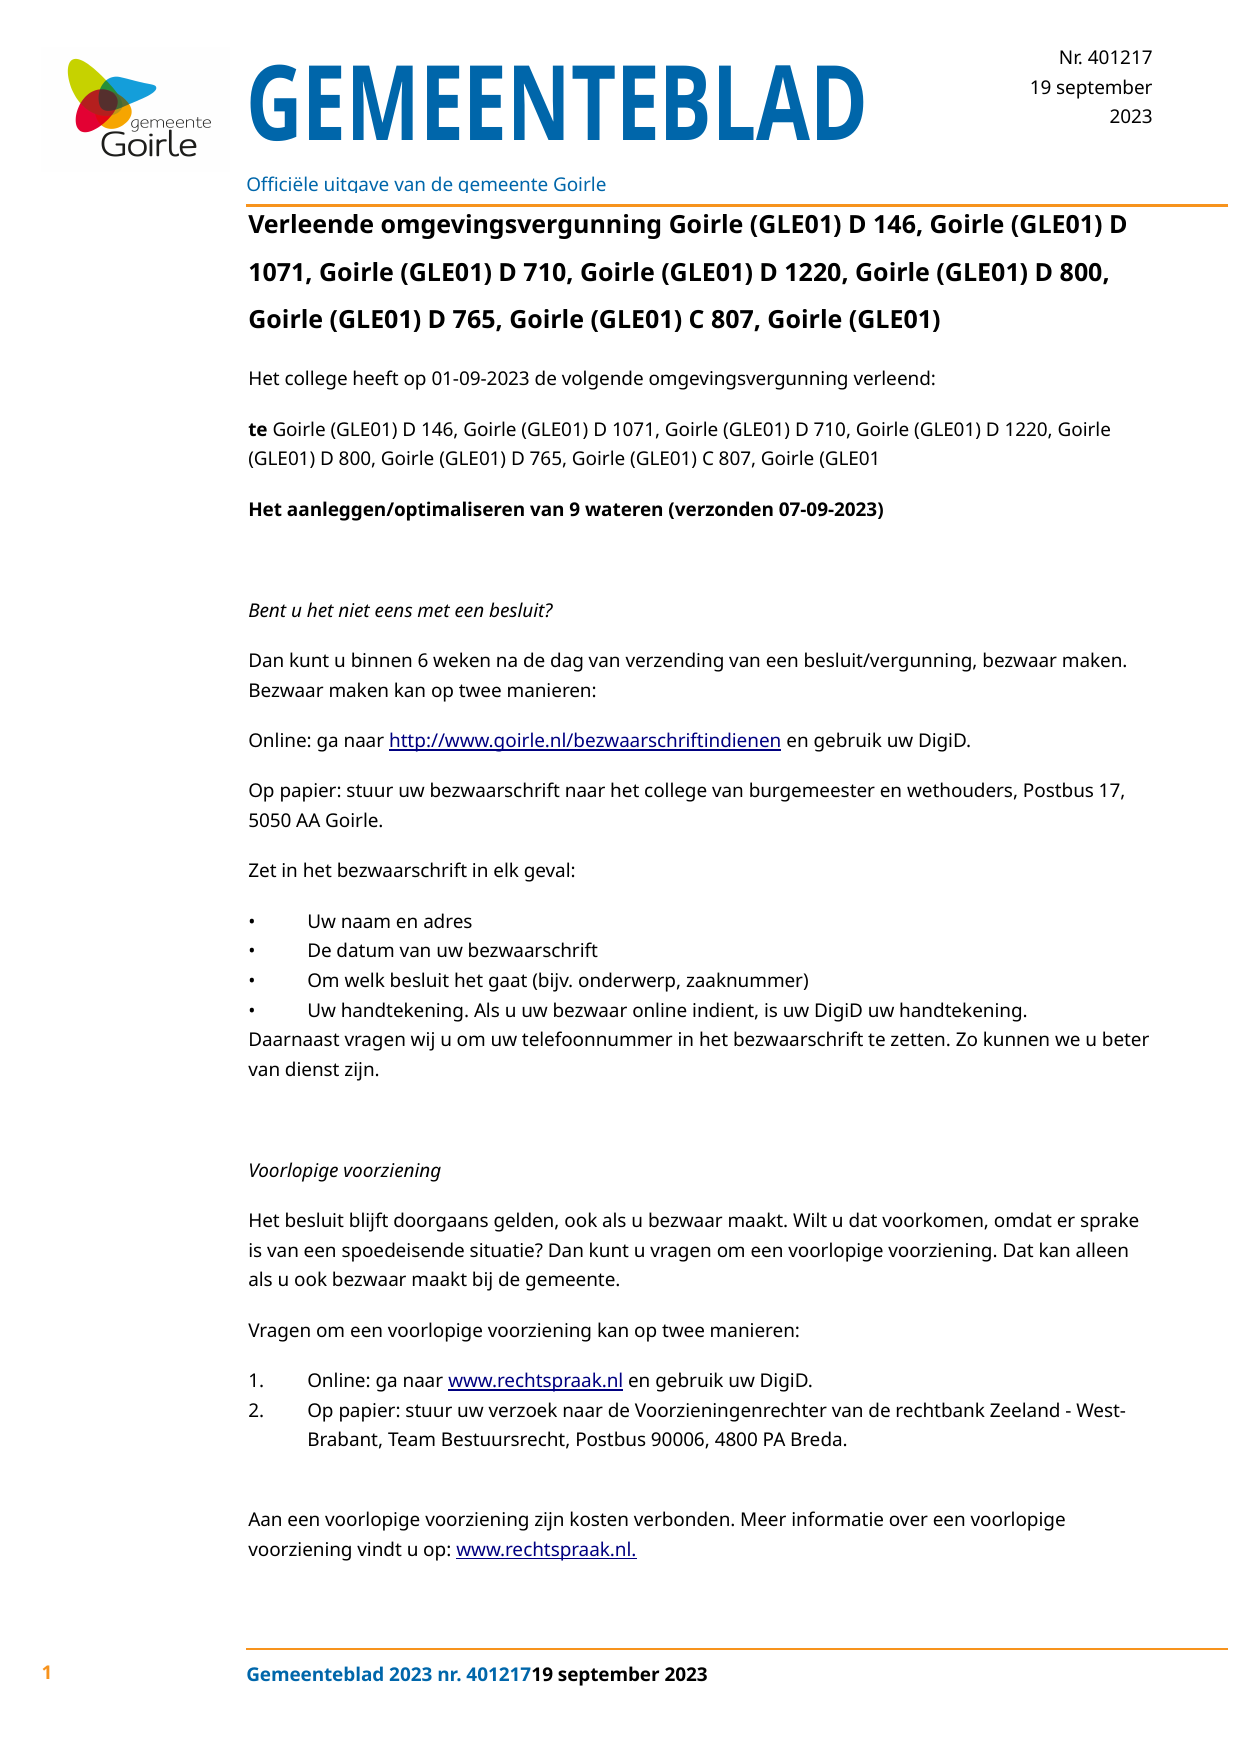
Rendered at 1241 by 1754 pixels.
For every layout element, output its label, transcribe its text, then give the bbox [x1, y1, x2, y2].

text Het besluit blijft doorgaans gelden, ook als u bezwaar maakt. Wilt u dat voorkomen, omdat er sprake is van een spoedeisende situatie? Dan kunt u vragen om een voorlopige voorziening. Dat kan alleen als u ook bezwaar maakt bij de gemeente. [248, 1207, 1152, 1292]
list De datum van uw bezwaarschrift [248, 938, 1152, 963]
text Verleende omgevingsvergunning Goirle (GLE01) D 146, Goirle (GLE01) D 1071, Goirle (GLE01) D 710, Goirle (GLE01) D 1220, Goirle (GLE01) D 800, Goirle (GLE01) D 765, Goirle (GLE01) C 807, Goirle (GLE01) [248, 207, 1152, 336]
text Het college heeft op 01-09-2023 de volgende omgevingsvergunning verleend: [248, 366, 1152, 391]
list Op papier: stuur uw verzoek naar de Voorzieningenrechter van de rechtbank Zeeland - West-Brabant, Team Bestuursrecht, Postbus 90006, 4800 PA Breda. [248, 1397, 1152, 1452]
text Op papier: stuur uw bezwaarschrift naar het college van burgemeester en wethouders, Postbus 17, 5050 AA Goirle. [248, 778, 1152, 833]
list Om welk besluit het gaat (bijv. onderwerp, zaaknummer) [248, 967, 1152, 993]
text Voorlopige voorziening [248, 1157, 1152, 1182]
text Dan kunt u binnen 6 weken na de dag van verzending van een besluit/vergunning, bezwaar maken. Bezwaar maken kan op twee manieren: [248, 647, 1152, 702]
text Daarnaast vragen wij u om uw telefoonnummer in het bezwaarschrift te zetten. Zo kunnen we u beter van dienst zijn. [248, 1026, 1152, 1082]
list Uw naam en adres [248, 908, 1152, 934]
text Online: ga naar http://www.goirle.nl/bezwaarschriftindienen en gebruik uw DigiD. [248, 727, 1152, 753]
text te Goirle (GLE01) D 146, Goirle (GLE01) D 1071, Goirle (GLE01) D 710, Goirle (GLE01) D 1220, Goirle (GLE01) D 800, Goirle (GLE01) D 765, Goirle (GLE01) C 807, Goirle (GLE01 [248, 416, 1152, 471]
text Aan een voorlopige voorziening zijn kosten verbonden. Meer informatie over een voorlopige voorziening vindt u op: www.rechtspraak.nl. [248, 1506, 1152, 1562]
text Zet in het bezwaarschrift in elk geval: [248, 858, 1152, 883]
picture [41, 47, 231, 172]
list Uw handtekening. Als u uw bezwaar online indient, is uw DigiD uw handtekening. [248, 997, 1152, 1022]
text Het aanleggen/optimaliseren van 9 wateren (verzonden 07-09-2023) [248, 496, 1152, 522]
text Vragen om een voorlopige voorziening kan op twee manieren: [248, 1317, 1152, 1342]
text Bent u het niet eens met een besluit? [248, 597, 1152, 622]
list Online: ga naar www.rechtspraak.nl en gebruik uw DigiD. [248, 1367, 1152, 1393]
